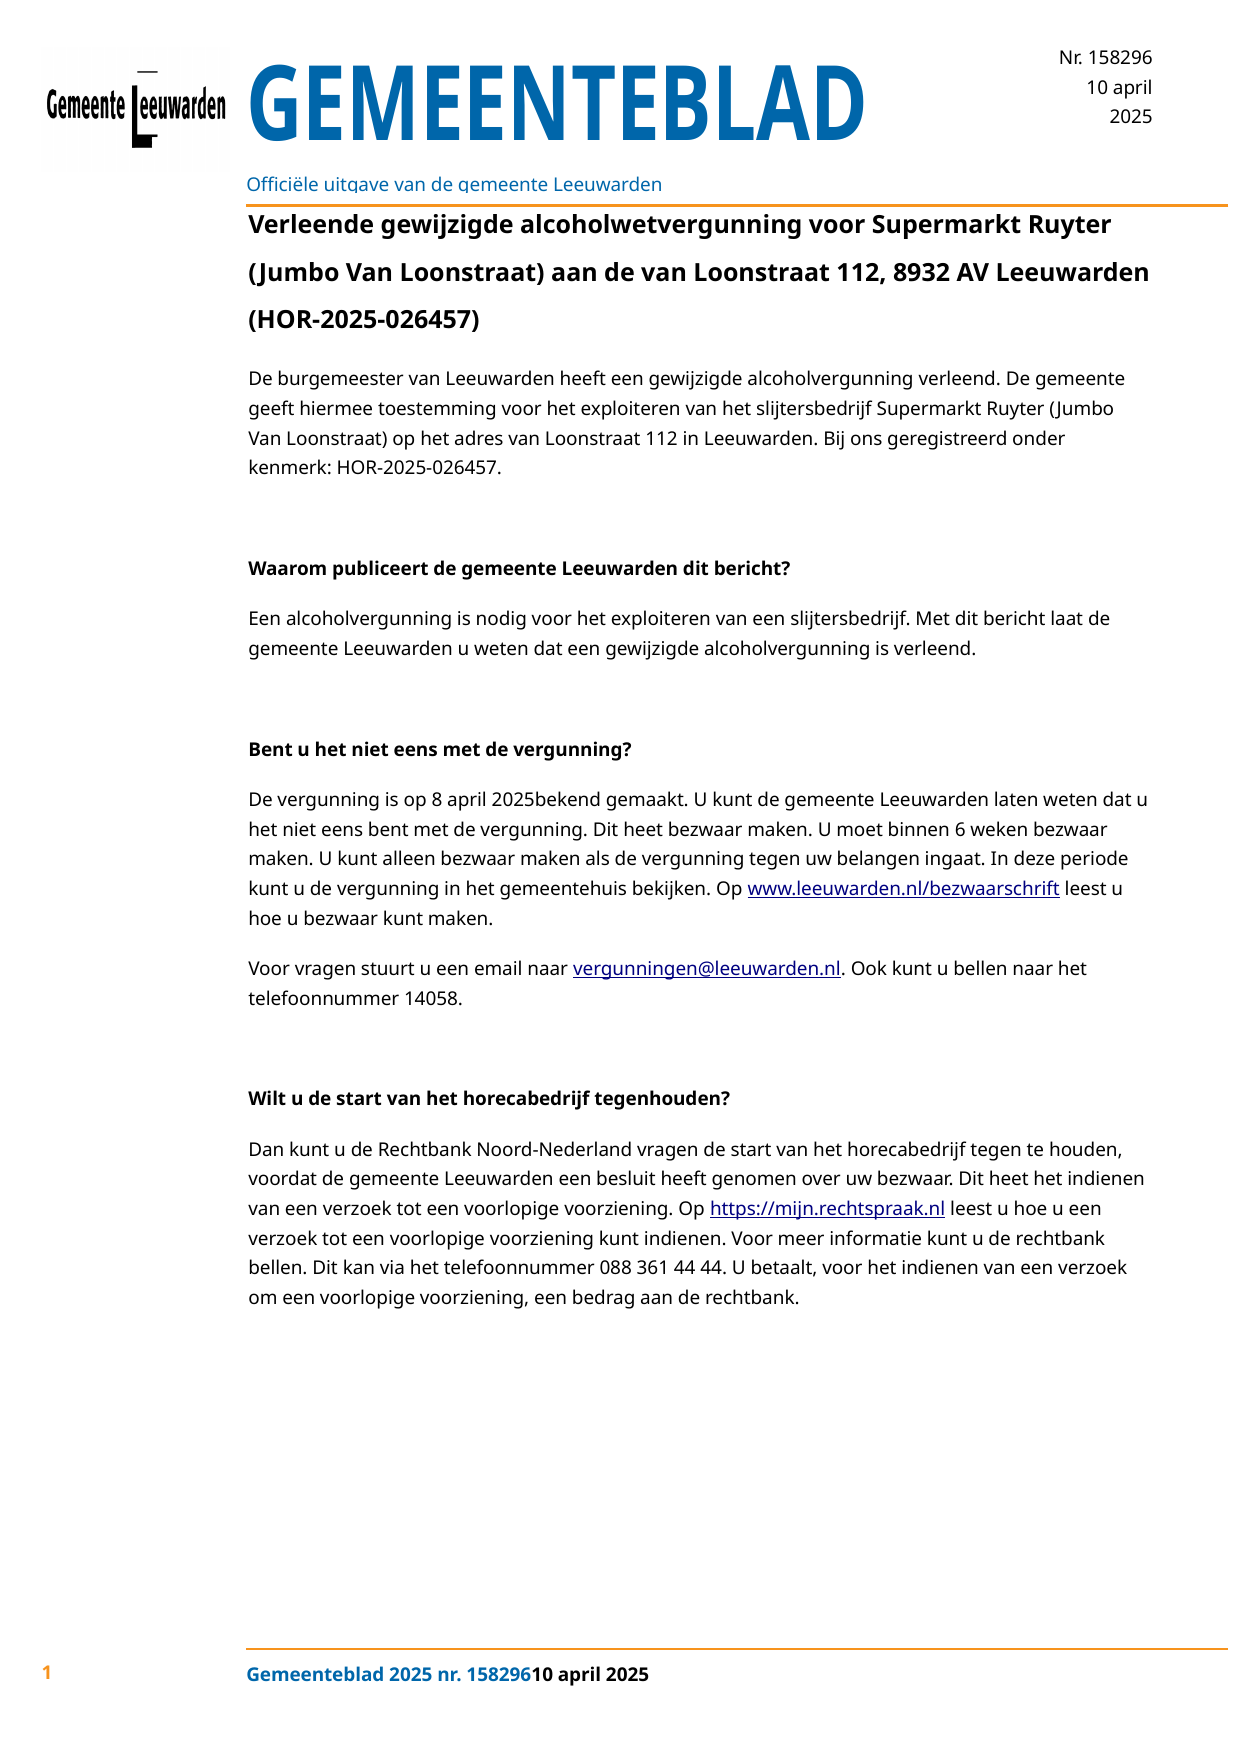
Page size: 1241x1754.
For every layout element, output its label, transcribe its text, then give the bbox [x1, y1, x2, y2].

text Een alcoholvergunning is nodig voor het exploiteren van een slijtersbedrijf. Met dit bericht laat de gemeente Leeuwarden u weten dat een gewijzigde alcoholvergunning is verleend. [248, 606, 1152, 661]
text Verleende gewijzigde alcoholwetvergunning voor Supermarkt Ruyter (Jumbo Van Loonstraat) aan de van Loonstraat 112, 8932 AV Leeuwarden (HOR-2025-026457) [248, 207, 1152, 336]
text Bent u het niet eens met de vergunning? [248, 736, 1152, 762]
text De vergunning is op 8 april 2025bekend gemaakt. U kunt de gemeente Leeuwarden laten weten dat u het niet eens bent met de vergunning. Dit heet bezwaar maken. U moet binnen 6 weken bezwaar maken. U kunt alleen bezwaar maken als de vergunning tegen uw belangen ingaat. In deze periode kunt u de vergunning in het gemeentehuis bekijken. Op www.leeuwarden.nl/bezwaarschrift leest u hoe u bezwaar kunt maken. [248, 786, 1152, 930]
text Voor vragen stuurt u een email naar vergunningen@leeuwarden.nl. Ook kunt u bellen naar het telefoonnummer 14058. [248, 955, 1152, 1010]
text Waarom publiceert de gemeente Leeuwarden dit bericht? [248, 555, 1152, 581]
text Wilt u de start van het horecabedrijf tegenhouden? [248, 1086, 1152, 1111]
text De burgemeester van Leeuwarden heeft een gewijzigde alcoholvergunning verleend. De gemeente geeft hiermee toestemming voor het exploiteren van het slijtersbedrijf Supermarkt Ruyter (Jumbo Van Loonstraat) op het adres van Loonstraat 112 in Leeuwarden. Bij ons geregistreerd onder kenmerk: HOR-2025-026457. [248, 366, 1152, 480]
text Dan kunt u de Rechtbank Noord-Nederland vragen de start van het horecabedrijf tegen te houden, voordat de gemeente Leeuwarden een besluit heeft genomen over uw bezwaar. Dit heet het indienen van een verzoek tot een voorlopige voorziening. Op https://mijn.rechtspraak.nl leest u hoe u een verzoek tot een voorlopige voorziening kunt indienen. Voor meer informatie kunt u de rechtbank bellen. Dit kan via het telefoonnummer 088 361 44 44. U betaalt, voor het indienen van een verzoek om een voorlopige voorziening, een bedrag aan de rechtbank. [248, 1136, 1152, 1309]
picture [41, 47, 231, 172]
